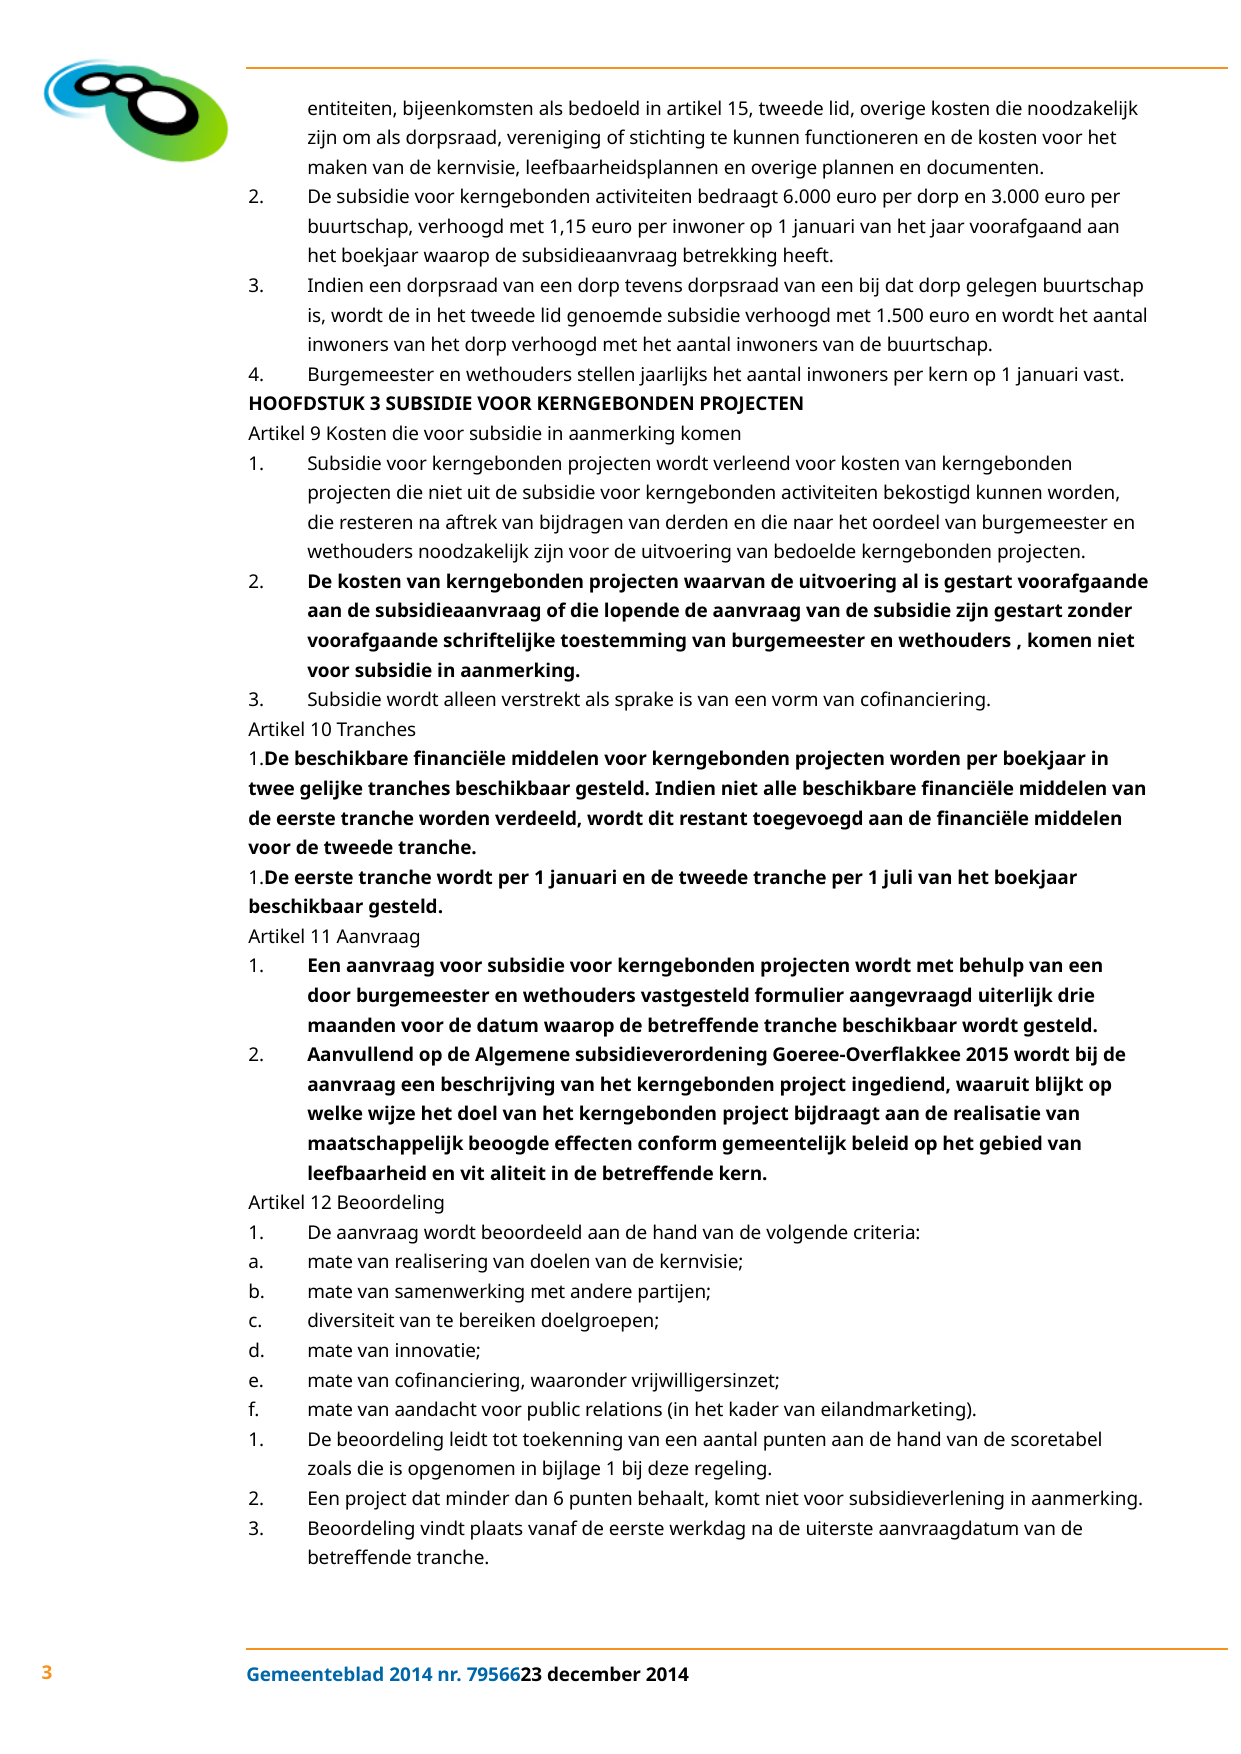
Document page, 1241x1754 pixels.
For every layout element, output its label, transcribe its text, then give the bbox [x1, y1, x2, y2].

list De beoordeling leidt tot toekenning van een aantal punten aan de hand van de scoretabel zoals die is opgenomen in bijlage 1 bij deze regeling. [248, 1426, 1152, 1481]
text Artikel 10 Tranches [248, 716, 1152, 742]
text 1.De eerste tranche wordt per 1 januari en de tweede tranche per 1 juli van het boekjaar beschikbaar gesteld. [248, 864, 1152, 919]
list Beoordeling vindt plaats vanaf de eerste werkdag na de uiterste aanvraagdatum van de betreffende tranche. [248, 1515, 1152, 1570]
list Subsidie voor kerngebonden projecten wordt verleend voor kosten van kerngebonden projecten die niet uit de subsidie voor kerngebonden activiteiten bekostigd kunnen worden, die resteren na aftrek van bijdragen van derden en die naar het oordeel van burgemeester en wethouders noodzakelijk zijn voor de uitvoering van bedoelde kerngebonden projecten. [248, 450, 1152, 564]
list mate van samenwerking met andere partijen; [248, 1278, 1152, 1304]
list De aanvraag wordt beoordeeld aan de hand van de volgende criteria: [248, 1219, 1152, 1245]
picture [41, 47, 231, 172]
text Artikel 12 Beoordeling [248, 1189, 1152, 1215]
list Aanvullend op de Algemene subsidieverordening Goeree-Overflakkee 2015 wordt bij de aanvraag een beschrijving van het kerngebonden project ingediend, waaruit blijkt op welke wijze het doel van het kerngebonden project bijdraagt aan de realisatie van maatschappelijk beoogde effecten conform gemeentelijk beleid op het gebied van leefbaarheid en vit aliteit in de betreffende kern. [248, 1041, 1152, 1186]
text HOOFDSTUK 3 SUBSIDIE VOOR KERNGEBONDEN PROJECTEN [248, 391, 1152, 416]
text Artikel 11 Aanvraag [248, 923, 1152, 949]
list De subsidie voor kerngebonden activiteiten bedraagt 6.000 euro per dorp en 3.000 euro per buurtschap, verhoogd met 1,15 euro per inwoner op 1 januari van het jaar voorafgaand aan het boekjaar waarop de subsidieaanvraag betrekking heeft. [248, 183, 1152, 268]
list mate van cofinanciering, waaronder vrijwilligersinzet; [248, 1367, 1152, 1393]
list mate van realisering van doelen van de kernvisie; [248, 1248, 1152, 1274]
text Artikel 9 Kosten die voor subsidie in aanmerking komen [248, 420, 1152, 446]
list Een aanvraag voor subsidie voor kerngebonden projecten wordt met behulp van een door burgemeester en wethouders vastgesteld formulier aangevraagd uiterlijk drie maanden voor de datum waarop de betreffende tranche beschikbaar wordt gesteld. [248, 953, 1152, 1038]
list entiteiten, bijeenkomsten als bedoeld in artikel 15, tweede lid, overige kosten die noodzakelijk zijn om als dorpsraad, vereniging of stichting te kunnen functioneren en de kosten voor het maken van de kernvisie, leefbaarheidsplannen en overige plannen en documenten. [248, 95, 1152, 180]
list Indien een dorpsraad van een dorp tevens dorpsraad van een bij dat dorp gelegen buurtschap is, wordt de in het tweede lid genoemde subsidie verhoogd met 1.500 euro en wordt het aantal inwoners van het dorp verhoogd met het aantal inwoners van de buurtschap. [248, 272, 1152, 357]
list mate van aandacht voor public relations (in het kader van eilandmarketing). [248, 1396, 1152, 1422]
list Burgemeester en wethouders stellen jaarlijks het aantal inwoners per kern op 1 januari vast. [248, 361, 1152, 387]
list Een project dat minder dan 6 punten behaalt, komt niet voor subsidieverlening in aanmerking. [248, 1485, 1152, 1511]
list diversiteit van te bereiken doelgroepen; [248, 1308, 1152, 1333]
text 1.De beschikbare financiële middelen voor kerngebonden projecten worden per boekjaar in twee gelijke tranches beschikbaar gesteld. Indien niet alle beschikbare financiële middelen van de eerste tranche worden verdeeld, wordt dit restant toegevoegd aan de financiële middelen voor de tweede tranche. [248, 746, 1152, 860]
list De kosten van kerngebonden projecten waarvan de uitvoering al is gestart voorafgaande aan de subsidieaanvraag of die lopende de aanvraag van de subsidie zijn gestart zonder voorafgaande schriftelijke toestemming van burgemeester en wethouders , komen niet voor subsidie in aanmerking. [248, 568, 1152, 683]
list Subsidie wordt alleen verstrekt als sprake is van een vorm van cofinanciering. [248, 686, 1152, 712]
list mate van innovatie; [248, 1337, 1152, 1363]
